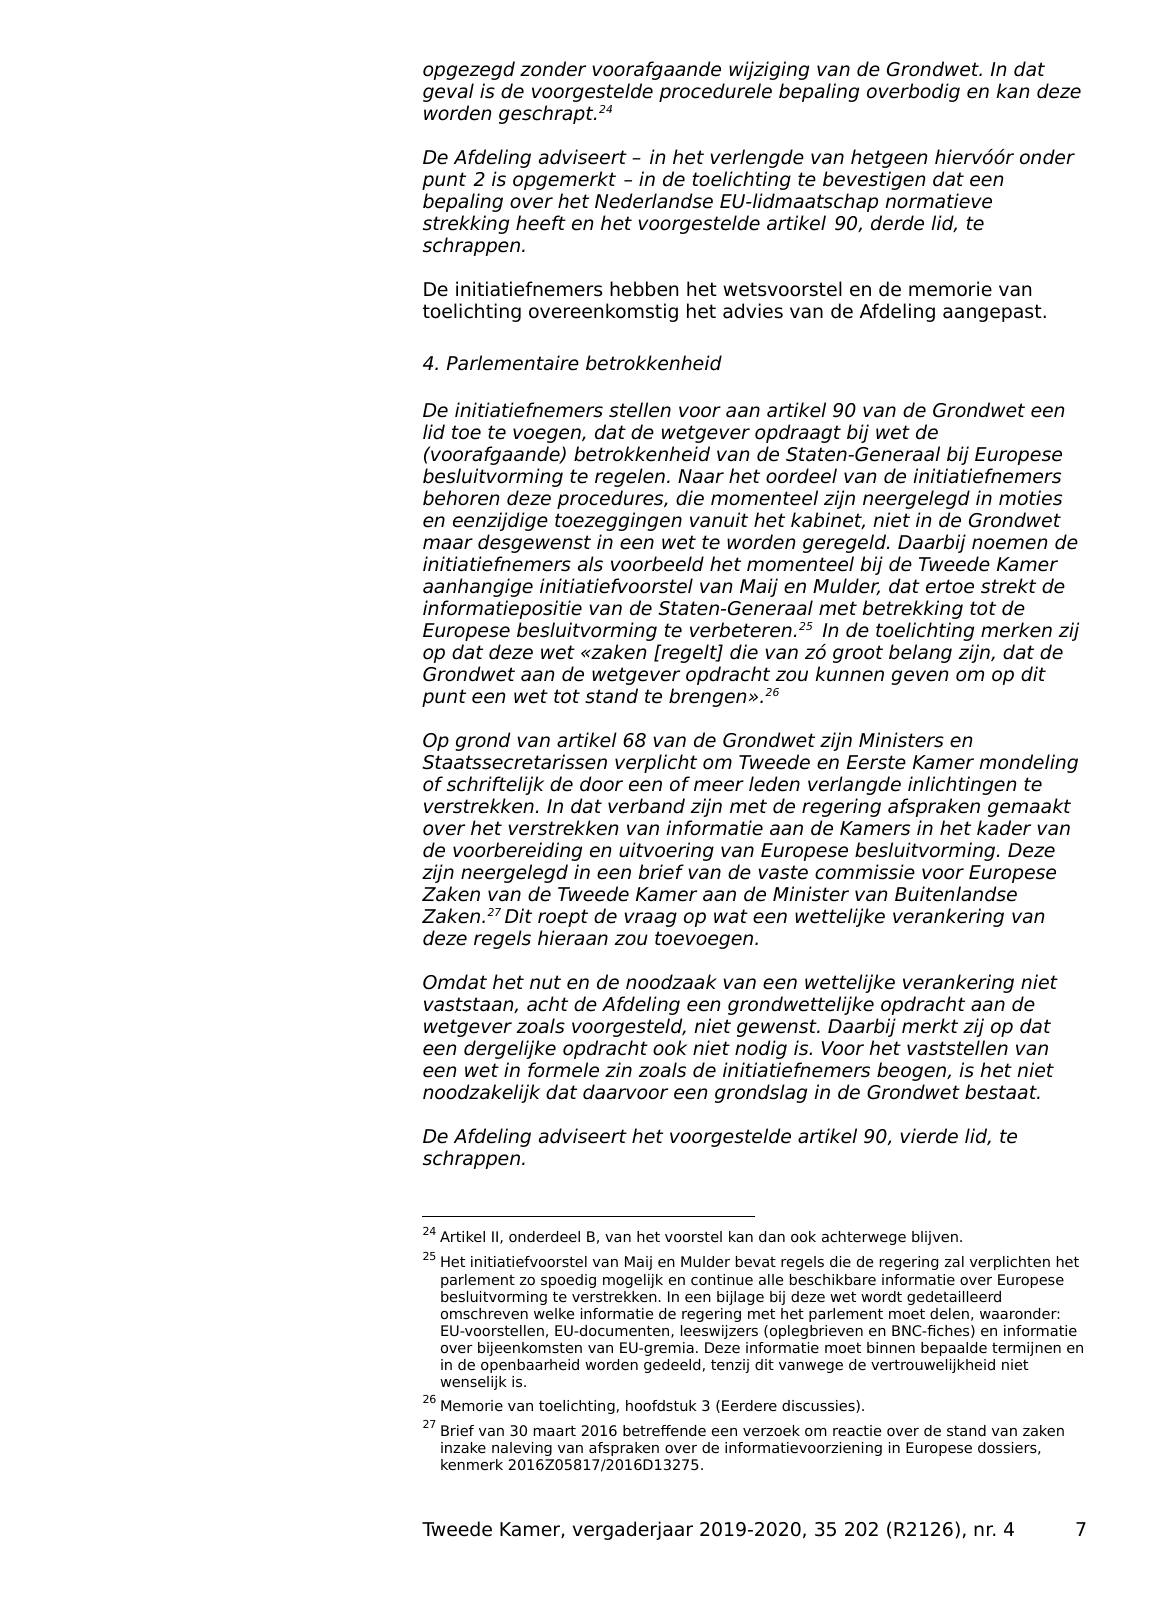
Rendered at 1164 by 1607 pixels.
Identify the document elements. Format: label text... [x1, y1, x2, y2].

text De Afdeling adviseert het voorgestelde artikel 90, vierde lid, te schrappen. [422, 1126, 1087, 1170]
text Omdat het nut en de noodzaak van een wettelijke verankering niet vaststaan, acht de Afdeling een grondwettelijke opdracht aan de wetgever zoals voorgesteld, niet gewenst. Daarbij merkt zij op dat een dergelijke opdracht ook niet nodig is. Voor het vaststellen van een wet in formele zin zoals de initiatiefnemers beogen, is het niet noodzakelijk dat daarvoor een grondslag in de Grondwet bestaat. [422, 972, 1087, 1104]
text De initiatiefnemers hebben het wetsvoorstel en de memorie van toelichting overeenkomstig het advies van de Afdeling aangepast. [422, 279, 1087, 323]
subtitle 4. Parlementaire betrokkenheid [422, 353, 1087, 375]
text opgezegd zonder voorafgaande wijziging van de Grondwet. In dat geval is de voorgestelde procedurele bepaling overbodig en kan deze worden geschrapt. [422, 59, 1087, 125]
text Het initiatiefvoorstel van Maij en Mulder bevat regels die de regering zal verplichten het parlement zo spoedig mogelijk en continue alle beschikbare informatie over Europese besluitvorming te verstrekken. In een bijlage bij deze wet wordt gedetailleerd omschreven welke informatie de regering met het parlement moet delen, waaronder: EU-voorstellen, EU-documenten, leeswijzers (oplegbrieven en BNC-fiches) en informatie over bijeenkomsten van EU-gremia. Deze informatie moet binnen bepaalde termijnen en in de openbaarheid worden gedeeld, tenzij dit vanwege de vertrouwelijkheid niet wenselijk is. [422, 1250, 1087, 1391]
text Op grond van artikel 68 van de Grondwet zijn Ministers en Staatssecretarissen verplicht om Tweede en Eerste Kamer mondeling of schriftelijk de door een of meer leden verlangde inlichtingen te verstrekken. In dat verband zijn met de regering afspraken gemaakt over het verstrekken van informatie aan de Kamers in het kader van de voorbereiding en uitvoering van Europese besluitvorming. Deze zijn neergelegd in een brief van de vaste commissie voor Europese Zaken van de Tweede Kamer aan de Minister van Buitenlandse Zaken.Dit roept de vraag op wat een wettelijke verankering van deze regels hieraan zou toevoegen. [422, 730, 1087, 950]
text Memorie van toelichting, hoofdstuk 3 (Eerdere discussies). [422, 1393, 1087, 1416]
text Artikel II, onderdeel B, van het voorstel kan dan ook achterwege blijven. [422, 1225, 1087, 1247]
text De Afdeling adviseert – in het verlengde van hetgeen hiervóór onder punt 2 is opgemerkt – in de toelichting te bevestigen dat een bepaling over het Nederlandse EU-lidmaatschap normatieve strekking heeft en het voorgestelde artikel 90, derde lid, te schrappen. [422, 147, 1087, 257]
text Brief van 30 maart 2016 betreffende een verzoek om reactie over de stand van zaken inzake naleving van afspraken over de informatievoorziening in Europese dossiers, kenmerk 2016Z05817/2016D13275. [422, 1418, 1087, 1474]
text De initiatiefnemers stellen voor aan artikel 90 van de Grondwet een lid toe te voegen, dat de wetgever opdraagt bij wet de (voorafgaande) betrokkenheid van de Staten-Generaal bij Europese besluitvorming te regelen. Naar het oordeel van de initiatiefnemers behoren deze procedures, die momenteel zijn neergelegd in moties en eenzijdige toezeggingen vanuit het kabinet, niet in de Grondwet maar desgewenst in een wet te worden geregeld. Daarbij noemen de initiatiefnemers als voorbeeld het momenteel bij de Tweede Kamer aanhangige initiatiefvoorstel van Maij en Mulder, dat ertoe strekt de informatiepositie van de Staten-Generaal met betrekking tot de Europese besluitvorming te verbeteren. In de toelichting merken zij op dat deze wet «zaken [regelt] die van zó groot belang zijn, dat de Grondwet aan de wetgever opdracht zou kunnen geven om op dit punt een wet tot stand te brengen». [422, 400, 1087, 708]
